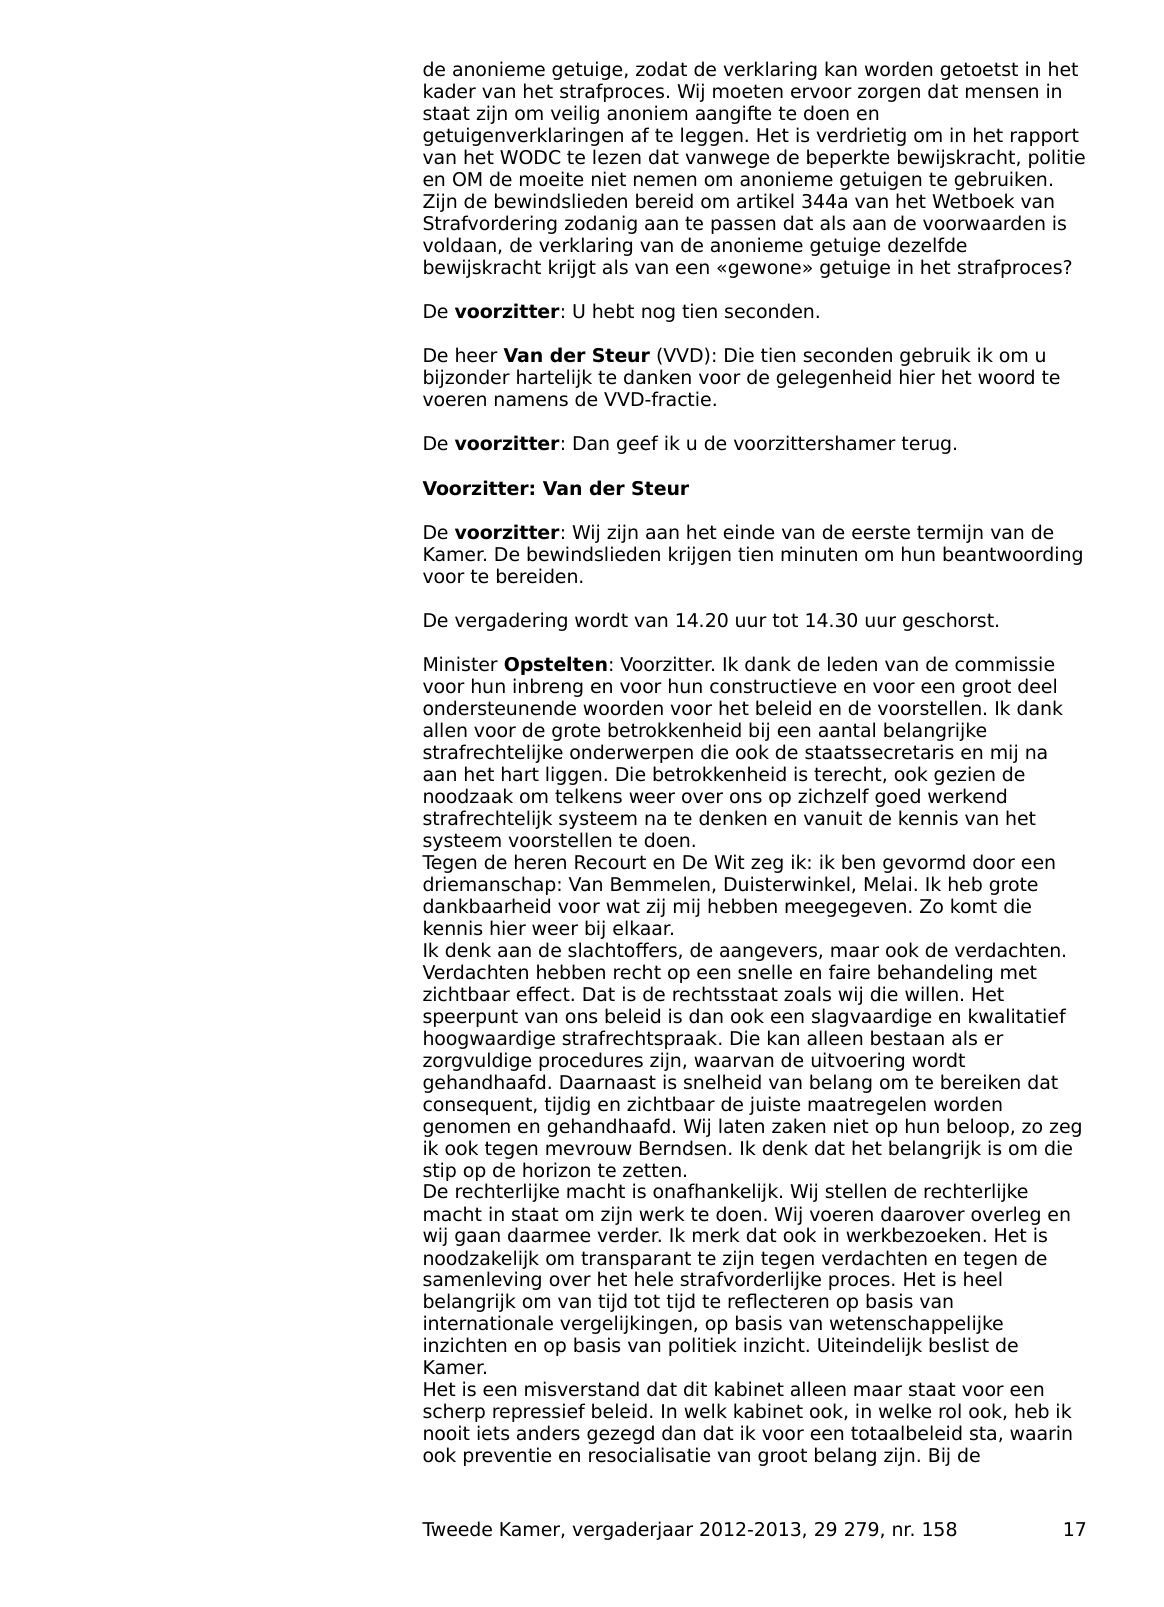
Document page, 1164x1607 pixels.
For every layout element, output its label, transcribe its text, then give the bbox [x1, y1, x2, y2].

text De heer Van der Steur (VVD): Die tien seconden gebruik ik om u bijzonder hartelijk te danken voor de gelegenheid hier het woord te voeren namens de VVD-fractie. [422, 345, 1087, 411]
text De rechterlijke macht is onafhankelijk. Wij stellen de rechterlijke macht in staat om zijn werk te doen. Wij voeren daarover overleg en wij gaan daarmee verder. Ik merk dat ook in werkbezoeken. Het is noodzakelijk om transparant te zijn tegen verdachten en tegen de samenleving over het hele strafvorderlijke proces. Het is heel belangrijk om van tijd tot tijd te reflecteren op basis van internationale vergelijkingen, op basis van wetenschappelijke inzichten en op basis van politiek inzicht. Uiteindelijk beslist de Kamer. [422, 1181, 1087, 1379]
text De vergadering wordt van 14.20 uur tot 14.30 uur geschorst. [422, 610, 1087, 632]
text De voorzitter: Dan geef ik u de voorzittershamer terug. [422, 433, 1087, 455]
text de anonieme getuige, zodat de verklaring kan worden getoetst in het kader van het strafproces. Wij moeten ervoor zorgen dat mensen in staat zijn om veilig anoniem aangifte te doen en getuigenverklaringen af te leggen. Het is verdrietig om in het rapport van het WODC te lezen dat vanwege de beperkte bewijskracht, politie en OM de moeite niet nemen om anonieme getuigen te gebruiken. Zijn de bewindslieden bereid om artikel 344a van het Wetboek van Strafvordering zodanig aan te passen dat als aan de voorwaarden is voldaan, de verklaring van de anonieme getuige dezelfde bewijskracht krijgt als van een «gewone» getuige in het strafproces? [422, 59, 1087, 279]
text Tegen de heren Recourt en De Wit zeg ik: ik ben gevormd door een driemanschap: Van Bemmelen, Duisterwinkel, Melai. Ik heb grote dankbaarheid voor wat zij mij hebben meegegeven. Zo komt die kennis hier weer bij elkaar. [422, 852, 1087, 940]
text Het is een misverstand dat dit kabinet alleen maar staat voor een scherp repressief beleid. In welk kabinet ook, in welke rol ook, heb ik nooit iets anders gezegd dan dat ik voor een totaalbeleid sta, waarin ook preventie en resocialisatie van groot belang zijn. Bij de [422, 1379, 1087, 1467]
subtitle Voorzitter: Van der Steur [422, 477, 1087, 499]
text Minister Opstelten: Voorzitter. Ik dank de leden van de commissie voor hun inbreng en voor hun constructieve en voor een groot deel ondersteunende woorden voor het beleid en de voorstellen. Ik dank allen voor de grote betrokkenheid bij een aantal belangrijke strafrechtelijke onderwerpen die ook de staatssecretaris en mij na aan het hart liggen. Die betrokkenheid is terecht, ook gezien de noodzaak om telkens weer over ons op zichzelf goed werkend strafrechtelijk systeem na te denken en vanuit de kennis van het systeem voorstellen te doen. [422, 654, 1087, 852]
text Ik denk aan de slachtoffers, de aangevers, maar ook de verdachten. Verdachten hebben recht op een snelle en faire behandeling met zichtbaar effect. Dat is de rechtsstaat zoals wij die willen. Het speerpunt van ons beleid is dan ook een slagvaardige en kwalitatief hoogwaardige strafrechtspraak. Die kan alleen bestaan als er zorgvuldige procedures zijn, waarvan de uitvoering wordt gehandhaafd. Daarnaast is snelheid van belang om te bereiken dat consequent, tijdig en zichtbaar de juiste maatregelen worden genomen en gehandhaafd. Wij laten zaken niet op hun beloop, zo zeg ik ook tegen mevrouw Berndsen. Ik denk dat het belangrijk is om die stip op de horizon te zetten. [422, 940, 1087, 1181]
text De voorzitter: Wij zijn aan het einde van de eerste termijn van de Kamer. De bewindslieden krijgen tien minuten om hun beantwoording voor te bereiden. [422, 522, 1087, 588]
text De voorzitter: U hebt nog tien seconden. [422, 301, 1087, 323]
